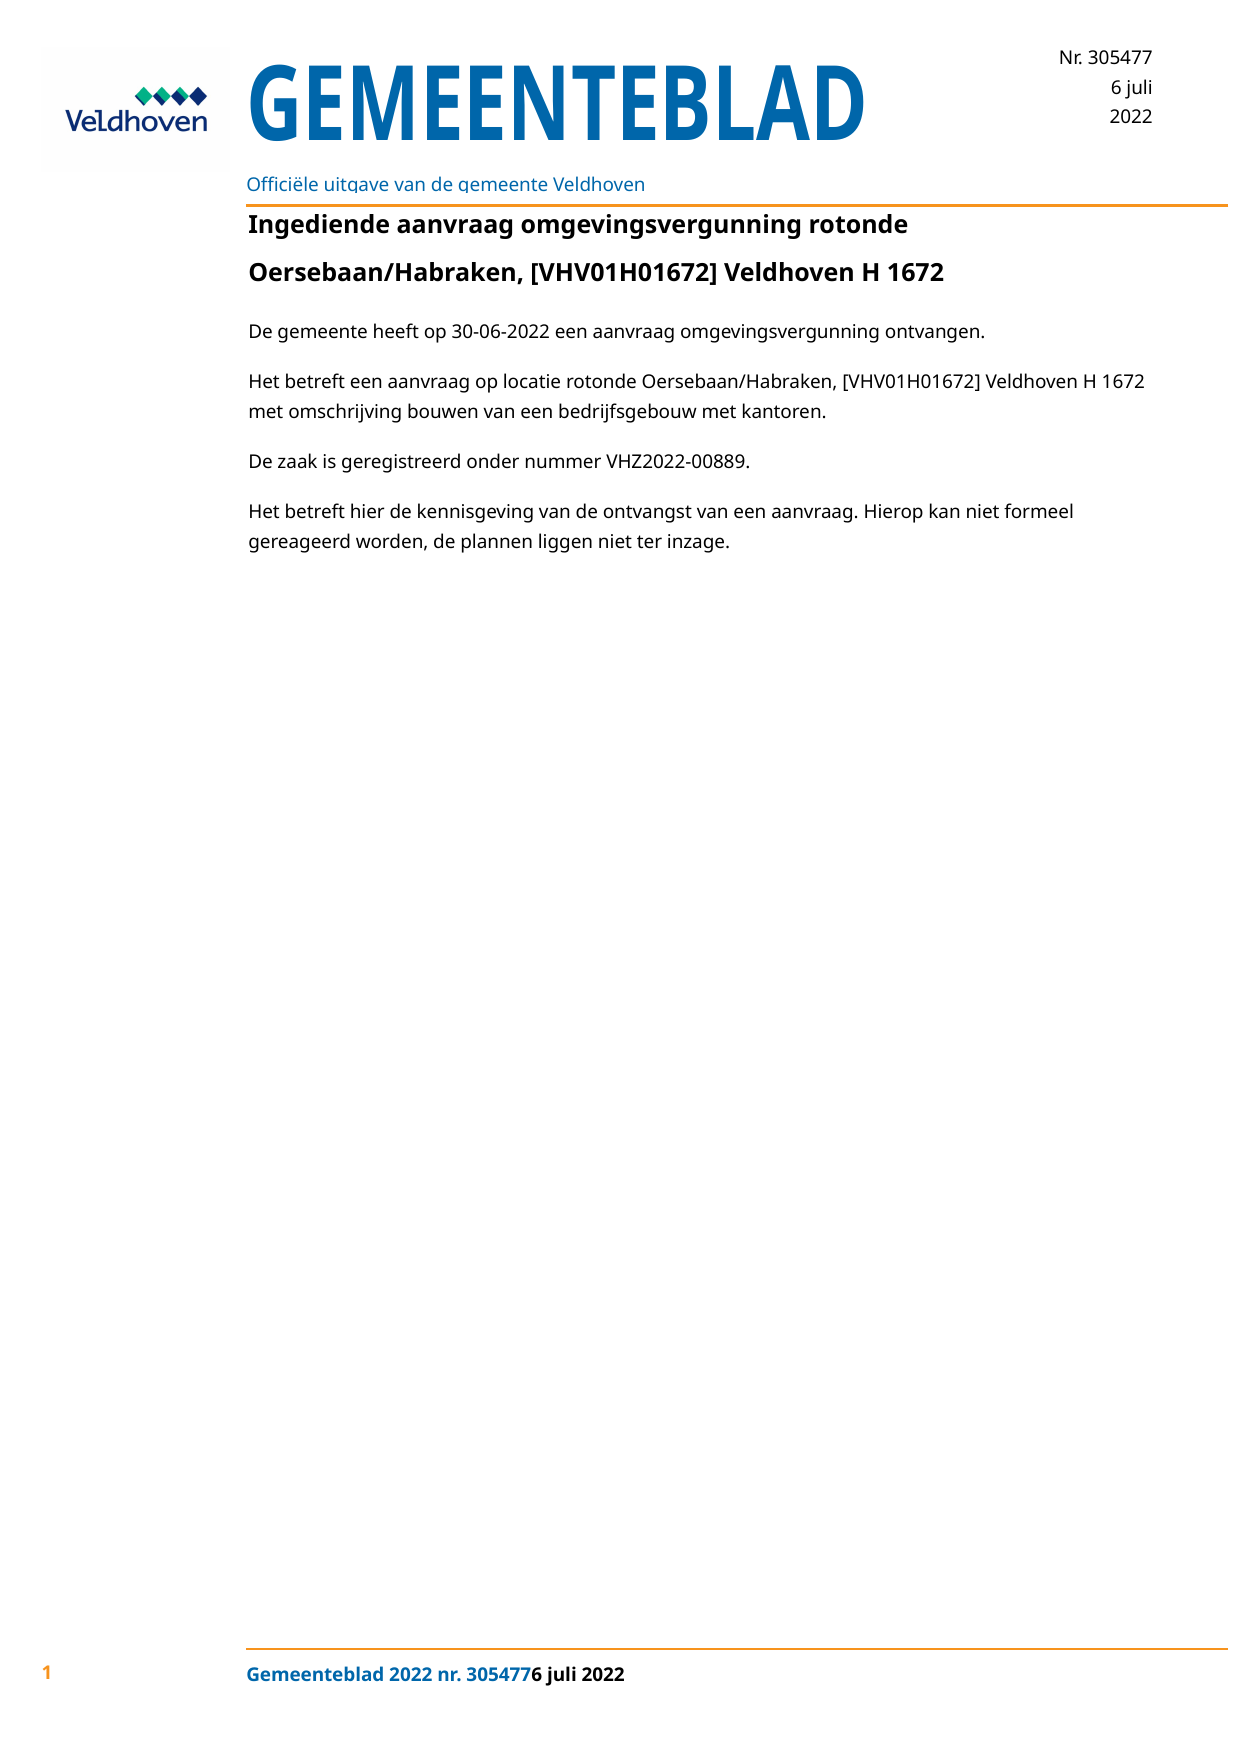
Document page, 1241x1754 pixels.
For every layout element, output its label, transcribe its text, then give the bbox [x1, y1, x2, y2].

text Het betreft een aanvraag op locatie rotonde Oersebaan/Habraken, [VHV01H01672] Veldhoven H 1672 met omschrijving bouwen van een bedrijfsgebouw met kantoren. [248, 368, 1152, 424]
text Ingediende aanvraag omgevingsvergunning rotonde Oersebaan/Habraken, [VHV01H01672] Veldhoven H 1672 [248, 207, 1152, 288]
text De gemeente heeft op 30-06-2022 een aanvraag omgevingsvergunning ontvangen. [248, 318, 1152, 344]
text Het betreft hier de kennisgeving van de ontvangst van een aanvraag. Hierop kan niet formeel gereageerd worden, de plannen liggen niet ter inzage. [248, 499, 1152, 554]
text De zaak is geregistreerd onder nummer VHZ2022-00889. [248, 448, 1152, 474]
picture [41, 47, 231, 172]
